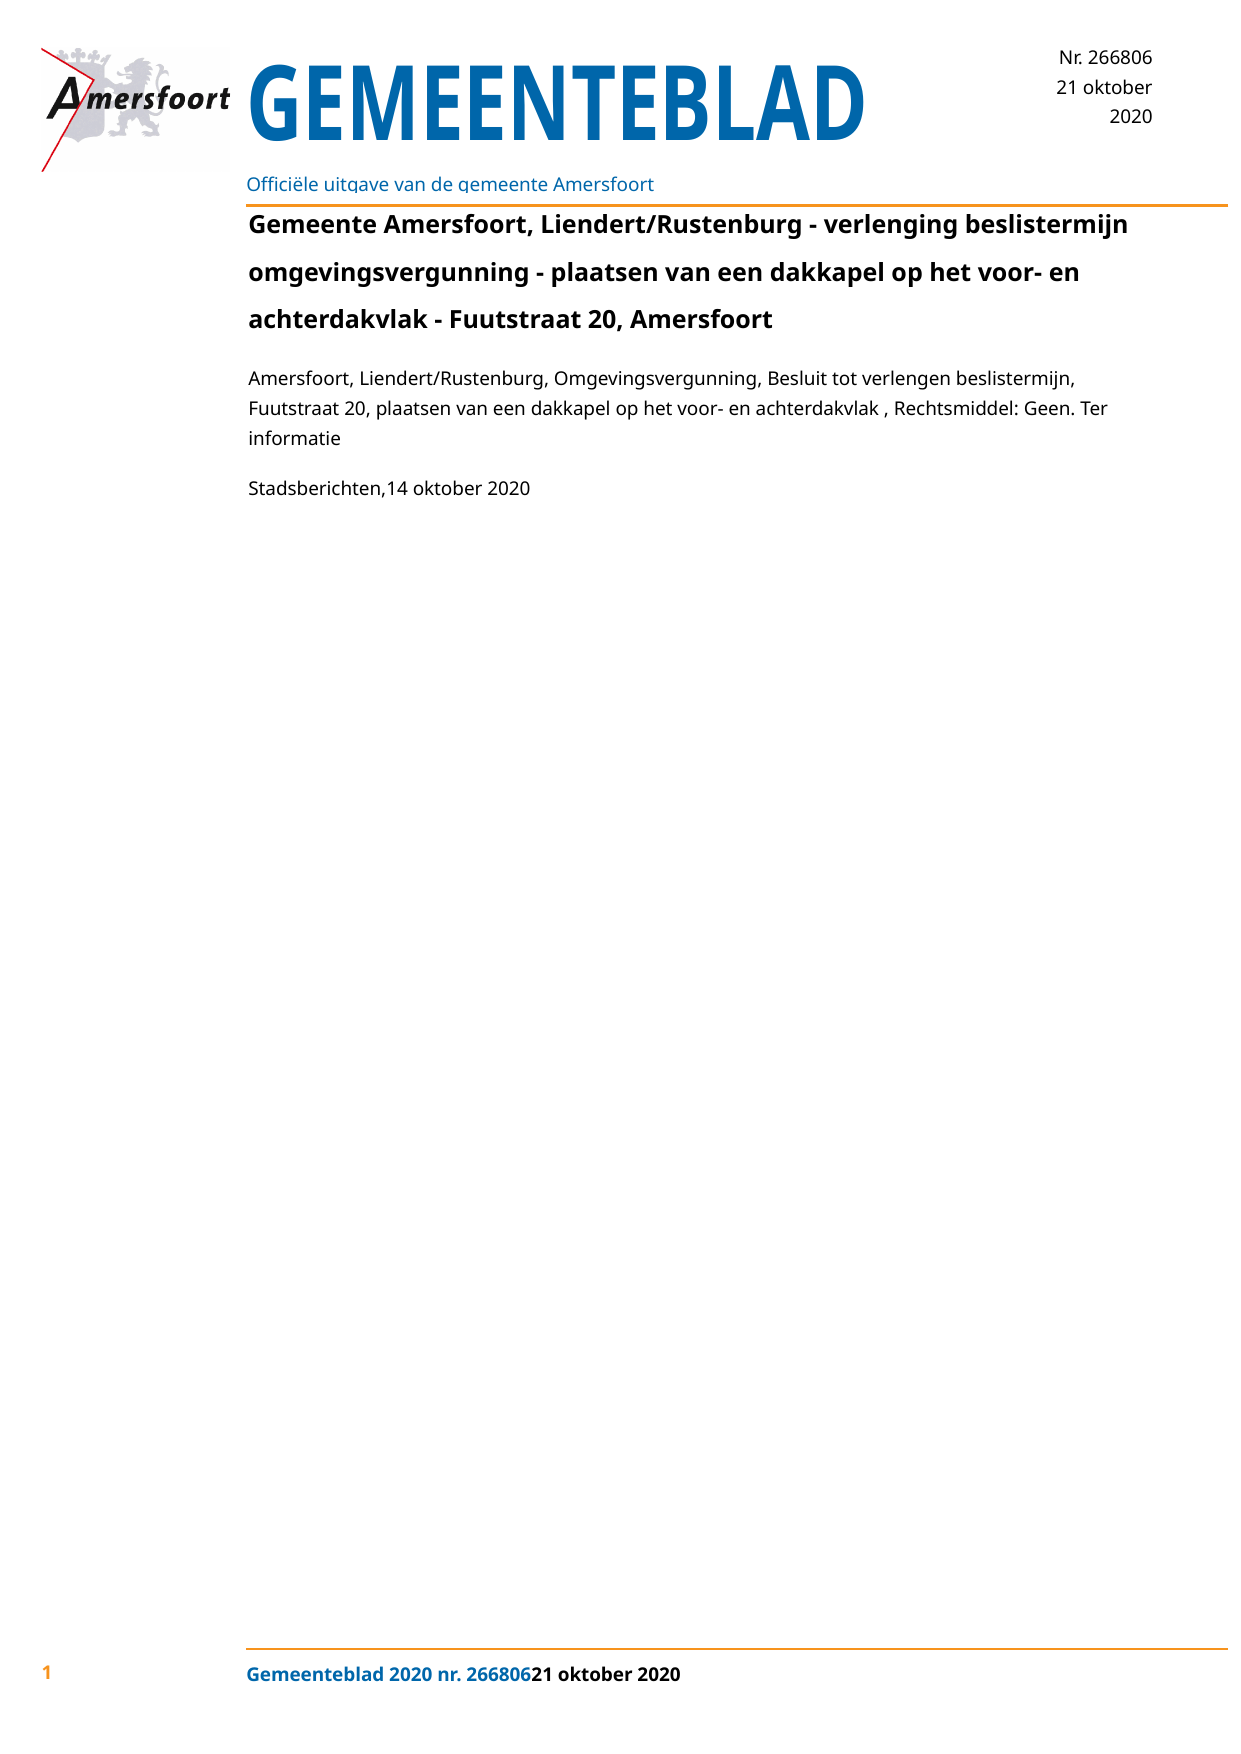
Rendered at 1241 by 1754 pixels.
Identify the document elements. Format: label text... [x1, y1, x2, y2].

text Gemeente Amersfoort, Liendert/Rustenburg - verlenging beslistermijn omgevingsvergunning - plaatsen van een dakkapel op het voor- en achterdakvlak - Fuutstraat 20, Amersfoort [248, 207, 1152, 336]
text Amersfoort, Liendert/Rustenburg, Omgevingsvergunning, Besluit tot verlengen beslistermijn, Fuutstraat 20, plaatsen van een dakkapel op het voor- en achterdakvlak , Rechtsmiddel: Geen. Ter informatie [248, 366, 1152, 450]
picture [41, 47, 231, 172]
text Stadsberichten,14 oktober 2020 [248, 475, 1152, 501]
